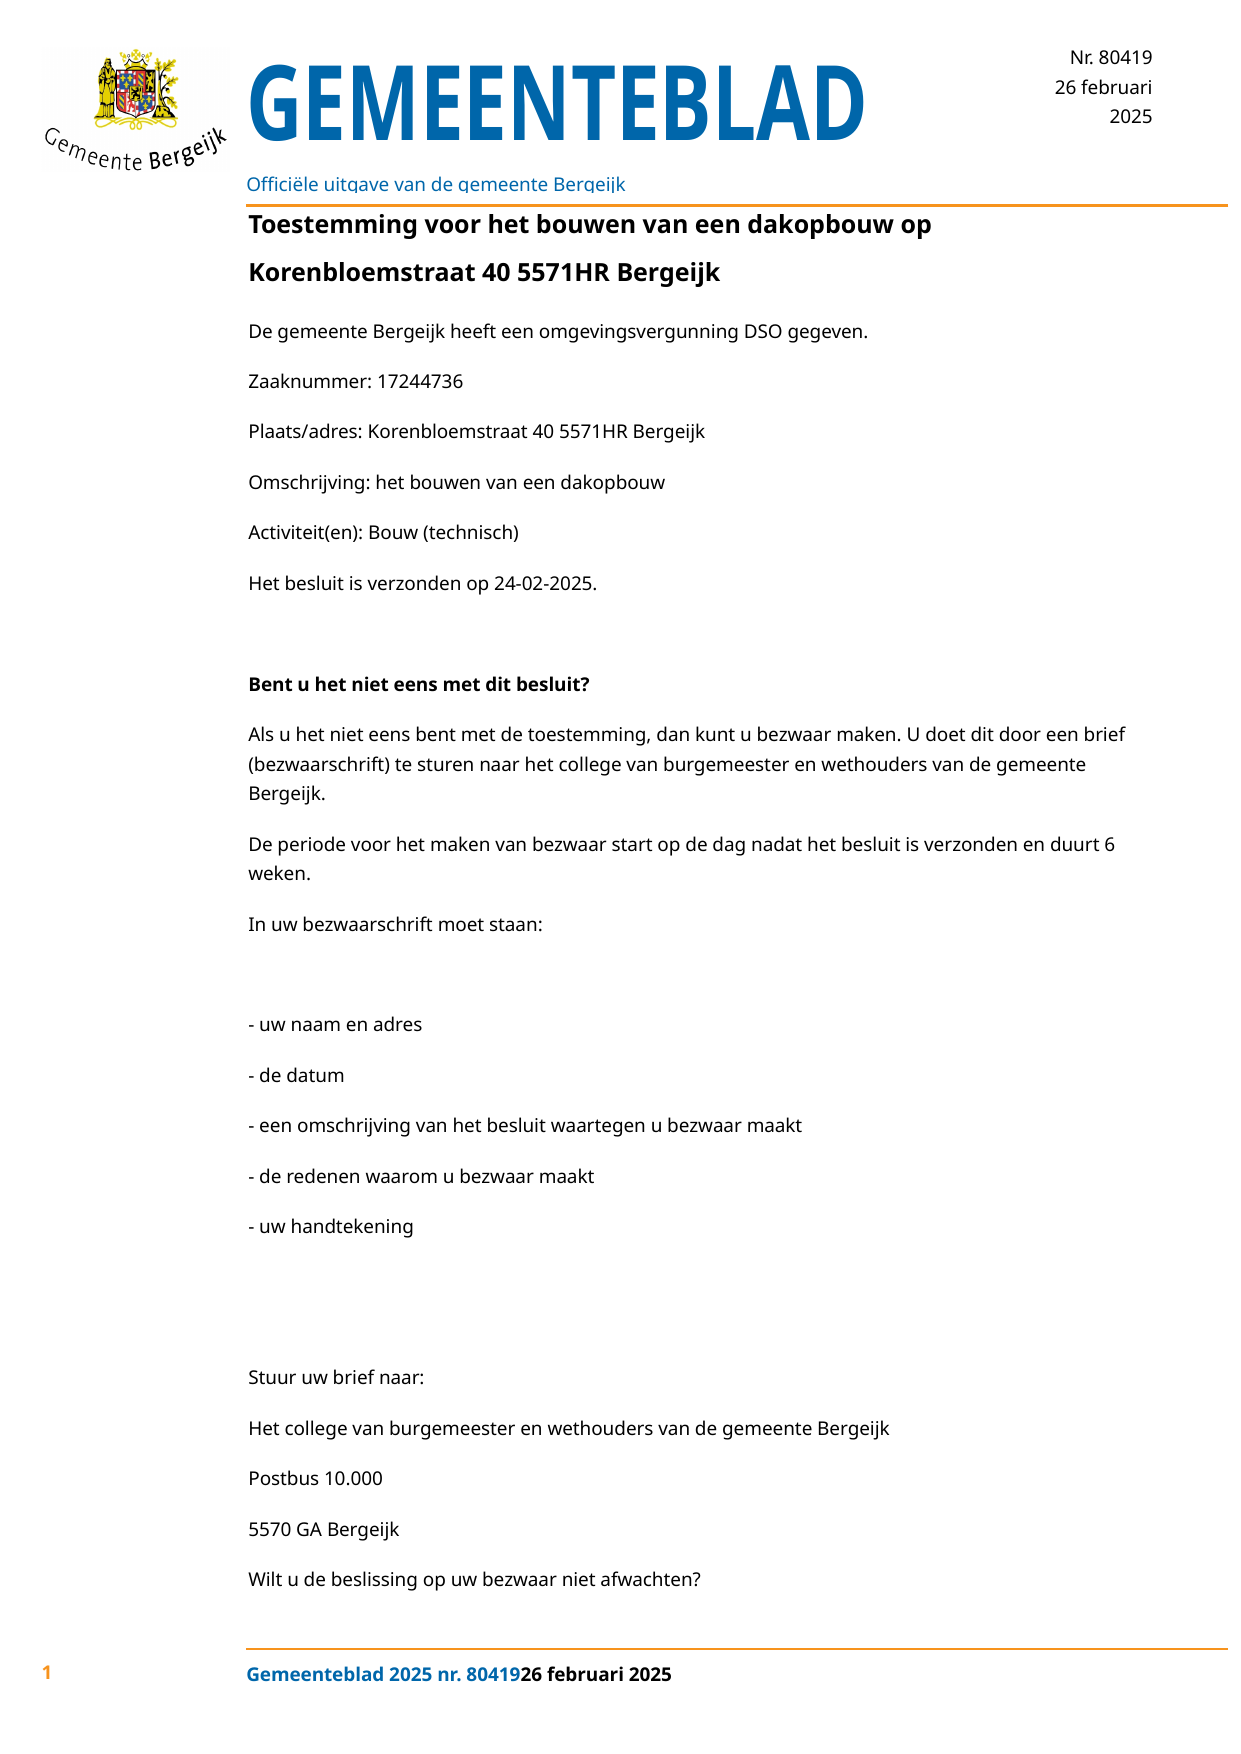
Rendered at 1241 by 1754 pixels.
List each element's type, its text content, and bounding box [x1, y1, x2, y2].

text - de datum [248, 1062, 1152, 1088]
text Het besluit is verzonden op 24-02-2025. [248, 570, 1152, 596]
picture [41, 47, 231, 172]
text Het college van burgemeester en wethouders van de gemeente Bergeijk [248, 1415, 1152, 1441]
text Activiteit(en): Bouw (technisch) [248, 519, 1152, 545]
text Bent u het niet eens met dit besluit? [248, 671, 1152, 697]
text Stuur uw brief naar: [248, 1364, 1152, 1390]
text Postbus 10.000 [248, 1465, 1152, 1491]
text - een omschrijving van het besluit waartegen u bezwaar maakt [248, 1112, 1152, 1138]
text - de redenen waarom u bezwaar maakt [248, 1163, 1152, 1189]
text - uw handtekening [248, 1213, 1152, 1239]
text Toestemming voor het bouwen van een dakopbouw op Korenbloemstraat 40 5571HR Bergeijk [248, 207, 1152, 288]
text Zaaknummer: 17244736 [248, 368, 1152, 394]
text De periode voor het maken van bezwaar start op de dag nadat het besluit is verzonden en duurt 6 weken. [248, 831, 1152, 886]
text Als u het niet eens bent met de toestemming, dan kunt u bezwaar maken. U doet dit door een brief (bezwaarschrift) te sturen naar het college van burgemeester en wethouders van de gemeente Bergeijk. [248, 721, 1152, 806]
text Omschrijving: het bouwen van een dakopbouw [248, 469, 1152, 495]
text In uw bezwaarschrift moet staan: [248, 911, 1152, 937]
text 5570 GA Bergeijk [248, 1516, 1152, 1542]
text De gemeente Bergeijk heeft een omgevingsvergunning DSO gegeven. [248, 318, 1152, 344]
text Plaats/adres: Korenbloemstraat 40 5571HR Bergeijk [248, 419, 1152, 444]
text - uw naam en adres [248, 1012, 1152, 1037]
text Wilt u de beslissing op uw bezwaar niet afwachten? [248, 1566, 1152, 1592]
